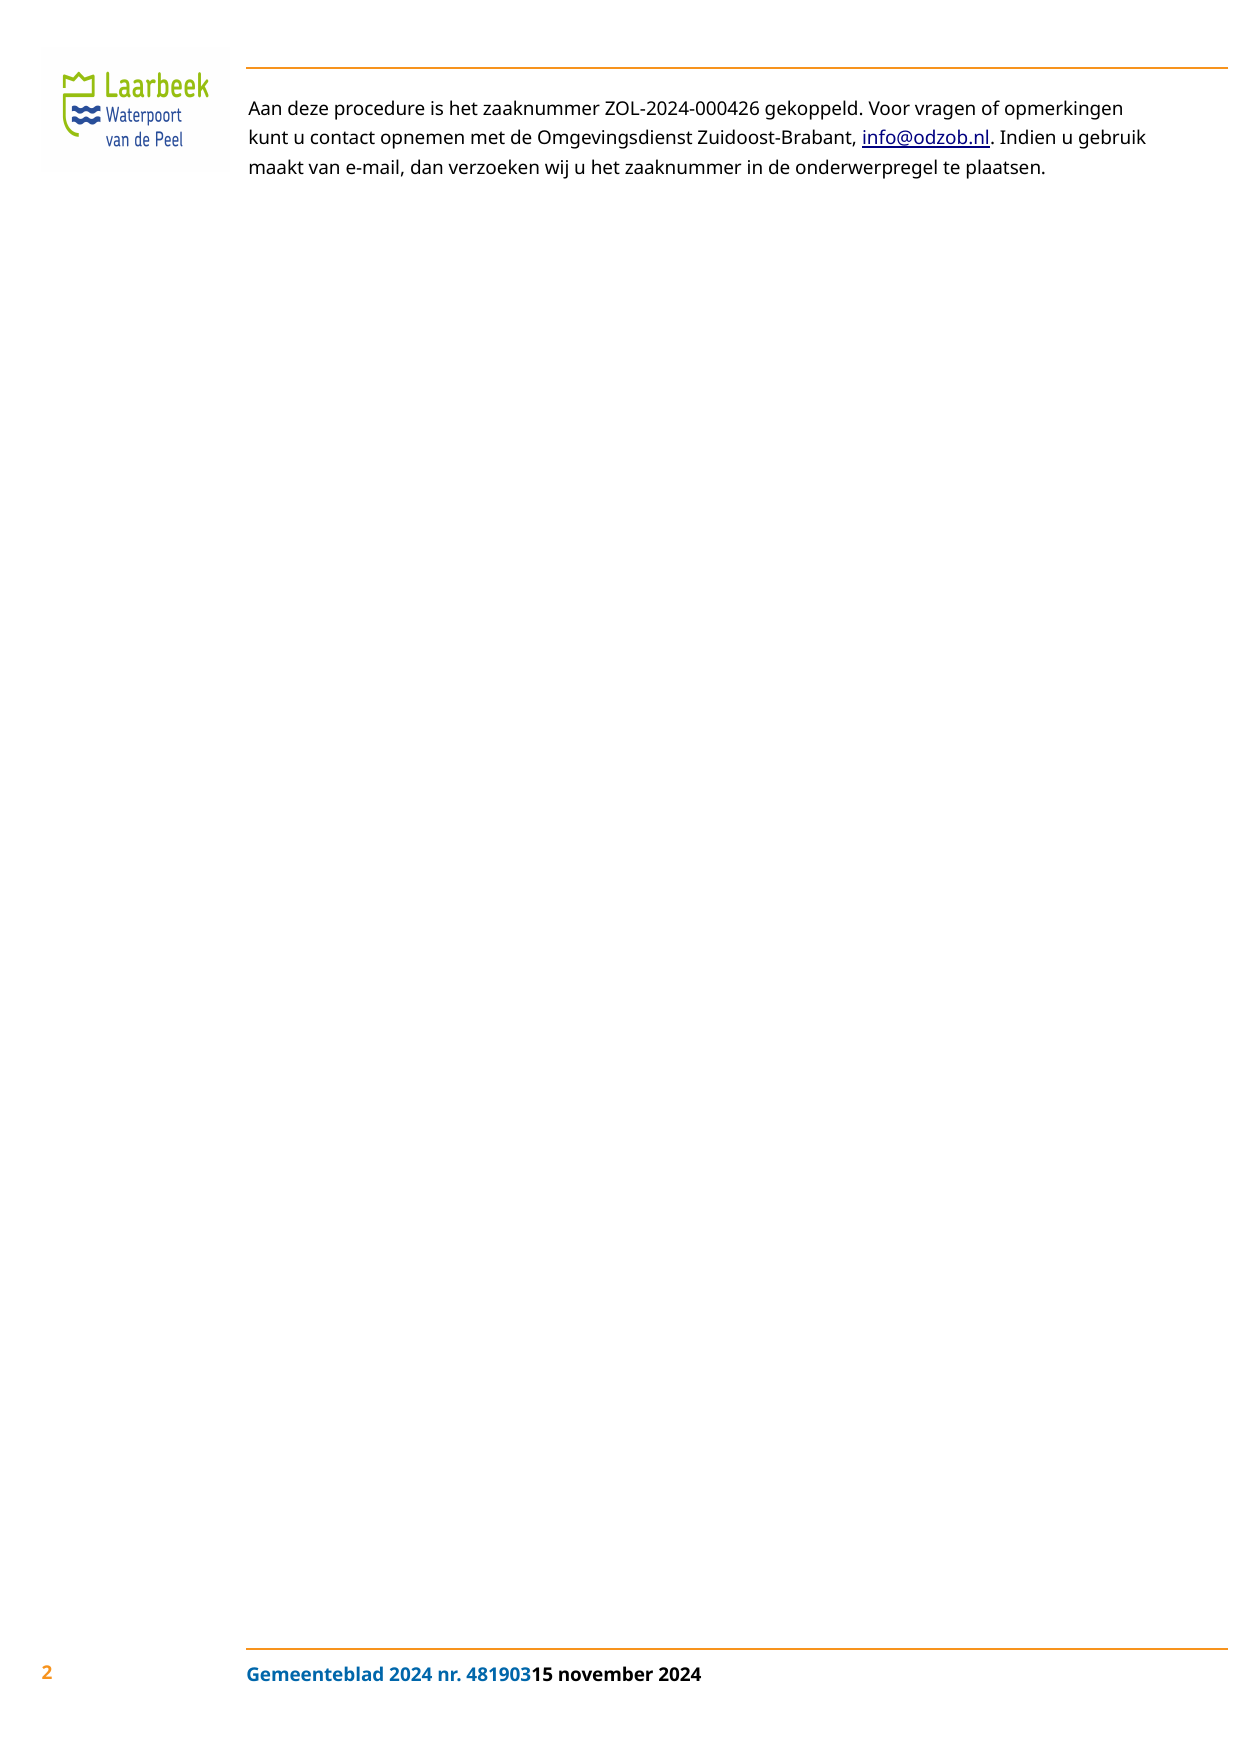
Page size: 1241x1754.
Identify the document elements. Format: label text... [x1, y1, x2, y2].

text Aan deze procedure is het zaaknummer ZOL-2024-000426 gekoppeld. Voor vragen of opmerkingen kunt u contact opnemen met de Omgevingsdienst Zuidoost-Brabant, info@odzob.nl. Indien u gebruik maakt van e-mail, dan verzoeken wij u het zaaknummer in de onderwerpregel te plaatsen. [248, 95, 1152, 180]
picture [41, 47, 231, 172]
